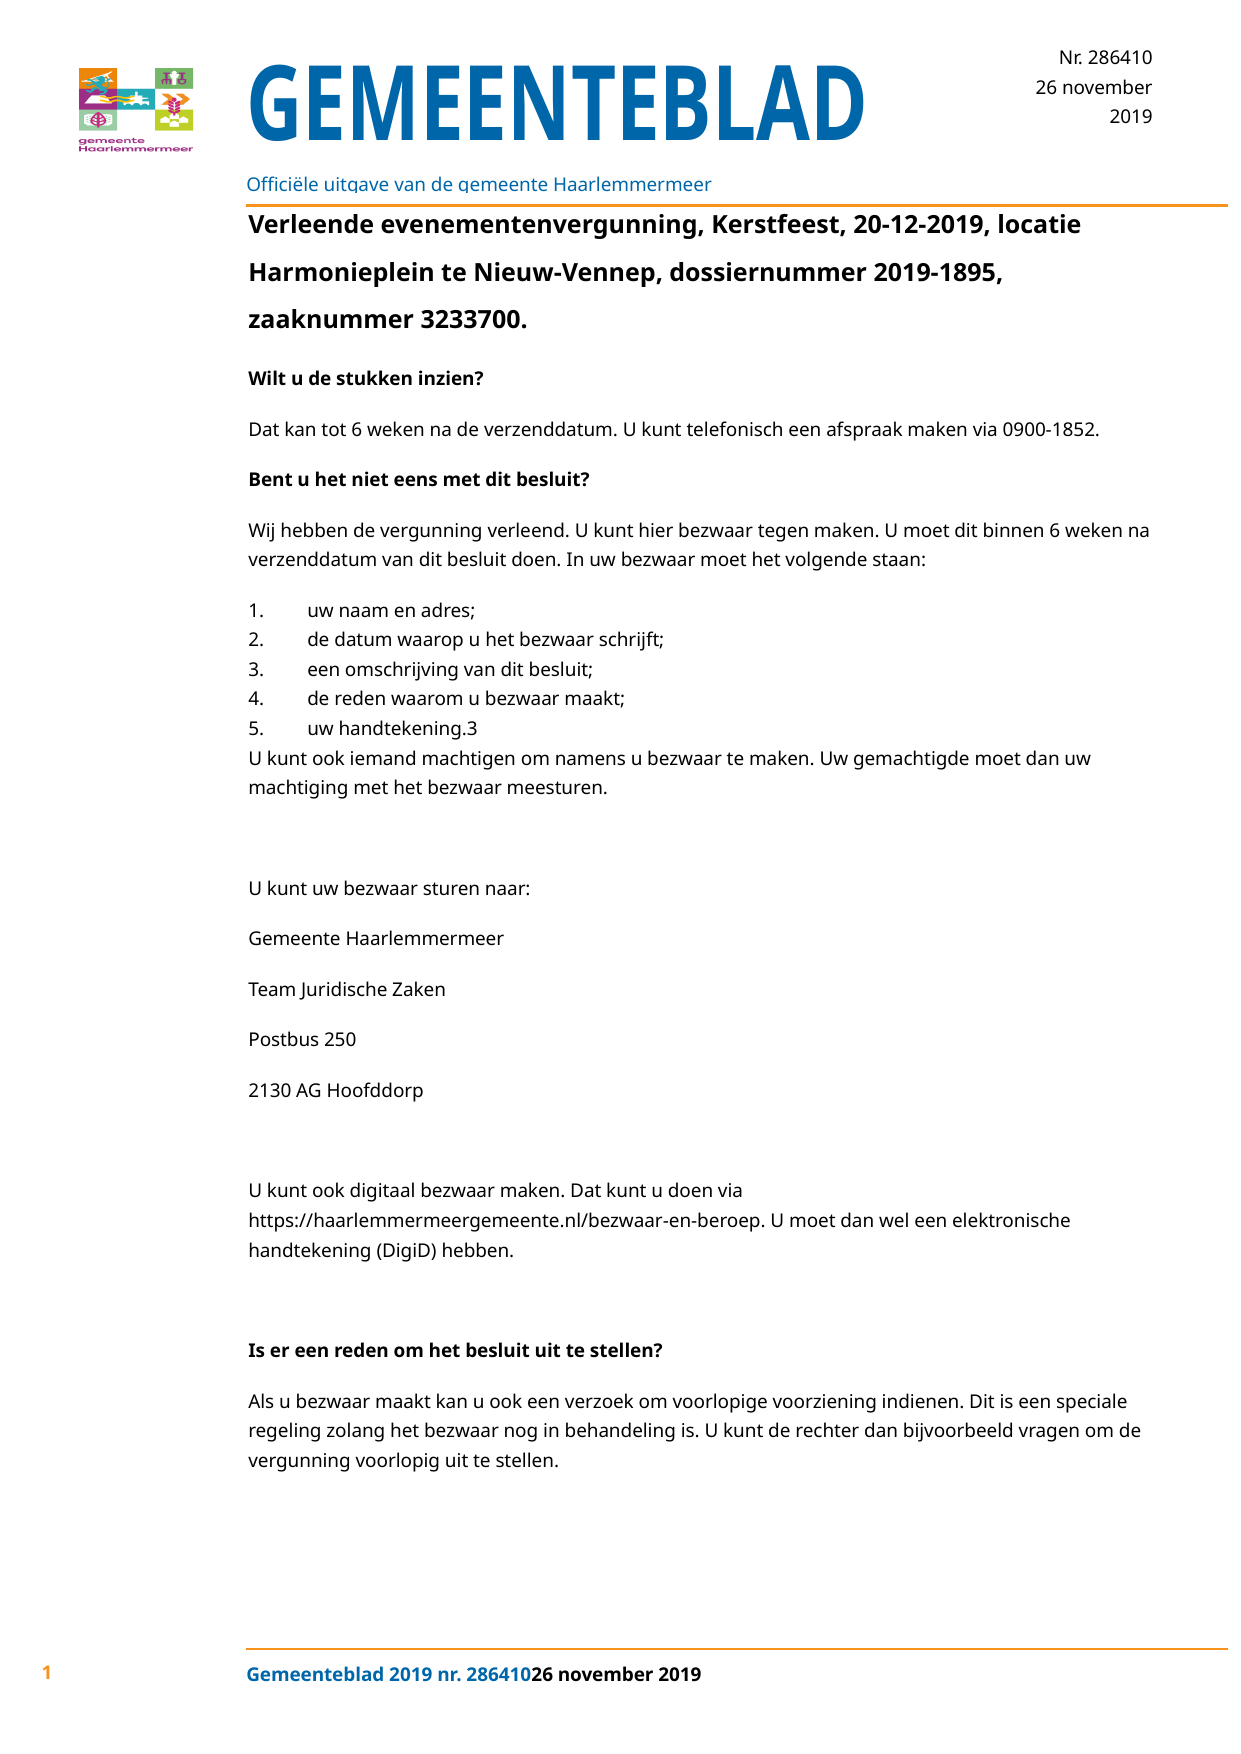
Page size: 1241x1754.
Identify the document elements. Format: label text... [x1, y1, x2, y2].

text Als u bezwaar maakt kan u ook een verzoek om voorlopige voorziening indienen. Dit is een speciale regeling zolang het bezwaar nog in behandeling is. U kunt de rechter dan bijvoorbeeld vragen om de vergunning voorlopig uit te stellen. [248, 1388, 1152, 1473]
text U kunt uw bezwaar sturen naar: [248, 875, 1152, 901]
text 2130 AG Hoofddorp [248, 1077, 1152, 1102]
text Dat kan tot 6 weken na de verzenddatum. U kunt telefonisch een afspraak maken via 0900-1852. [248, 416, 1152, 442]
text Bent u het niet eens met dit besluit? [248, 466, 1152, 492]
picture [41, 47, 231, 172]
text Wij hebben de vergunning verleend. U kunt hier bezwaar tegen maken. U moet dit binnen 6 weken na verzenddatum van dit besluit doen. In uw bezwaar moet het volgende staan: [248, 517, 1152, 572]
list de datum waarop u het bezwaar schrijft; [248, 626, 1152, 652]
text Gemeente Haarlemmermeer [248, 926, 1152, 951]
text Verleende evenementenvergunning, Kerstfeest, 20-12-2019, locatie Harmonieplein te Nieuw-Vennep, dossiernummer 2019-1895, zaaknummer 3233700. [248, 207, 1152, 336]
text Postbus 250 [248, 1026, 1152, 1052]
list uw handtekening.3 [248, 715, 1152, 741]
list uw naam en adres; [248, 597, 1152, 622]
text U kunt ook iemand machtigen om namens u bezwaar te maken. Uw gemachtigde moet dan uw machtiging met het bezwaar meesturen. [248, 745, 1152, 800]
text U kunt ook digitaal bezwaar maken. Dat kunt u doen via https://haarlemmermeergemeente.nl/bezwaar-en-beroep. U moet dan wel een elektronische handtekening (DigiD) hebben. [248, 1178, 1152, 1262]
list de reden waarom u bezwaar maakt; [248, 686, 1152, 711]
text Wilt u de stukken inzien? [248, 366, 1152, 391]
text Team Juridische Zaken [248, 976, 1152, 1002]
text Is er een reden om het besluit uit te stellen? [248, 1338, 1152, 1363]
list een omschrijving van dit besluit; [248, 656, 1152, 682]
